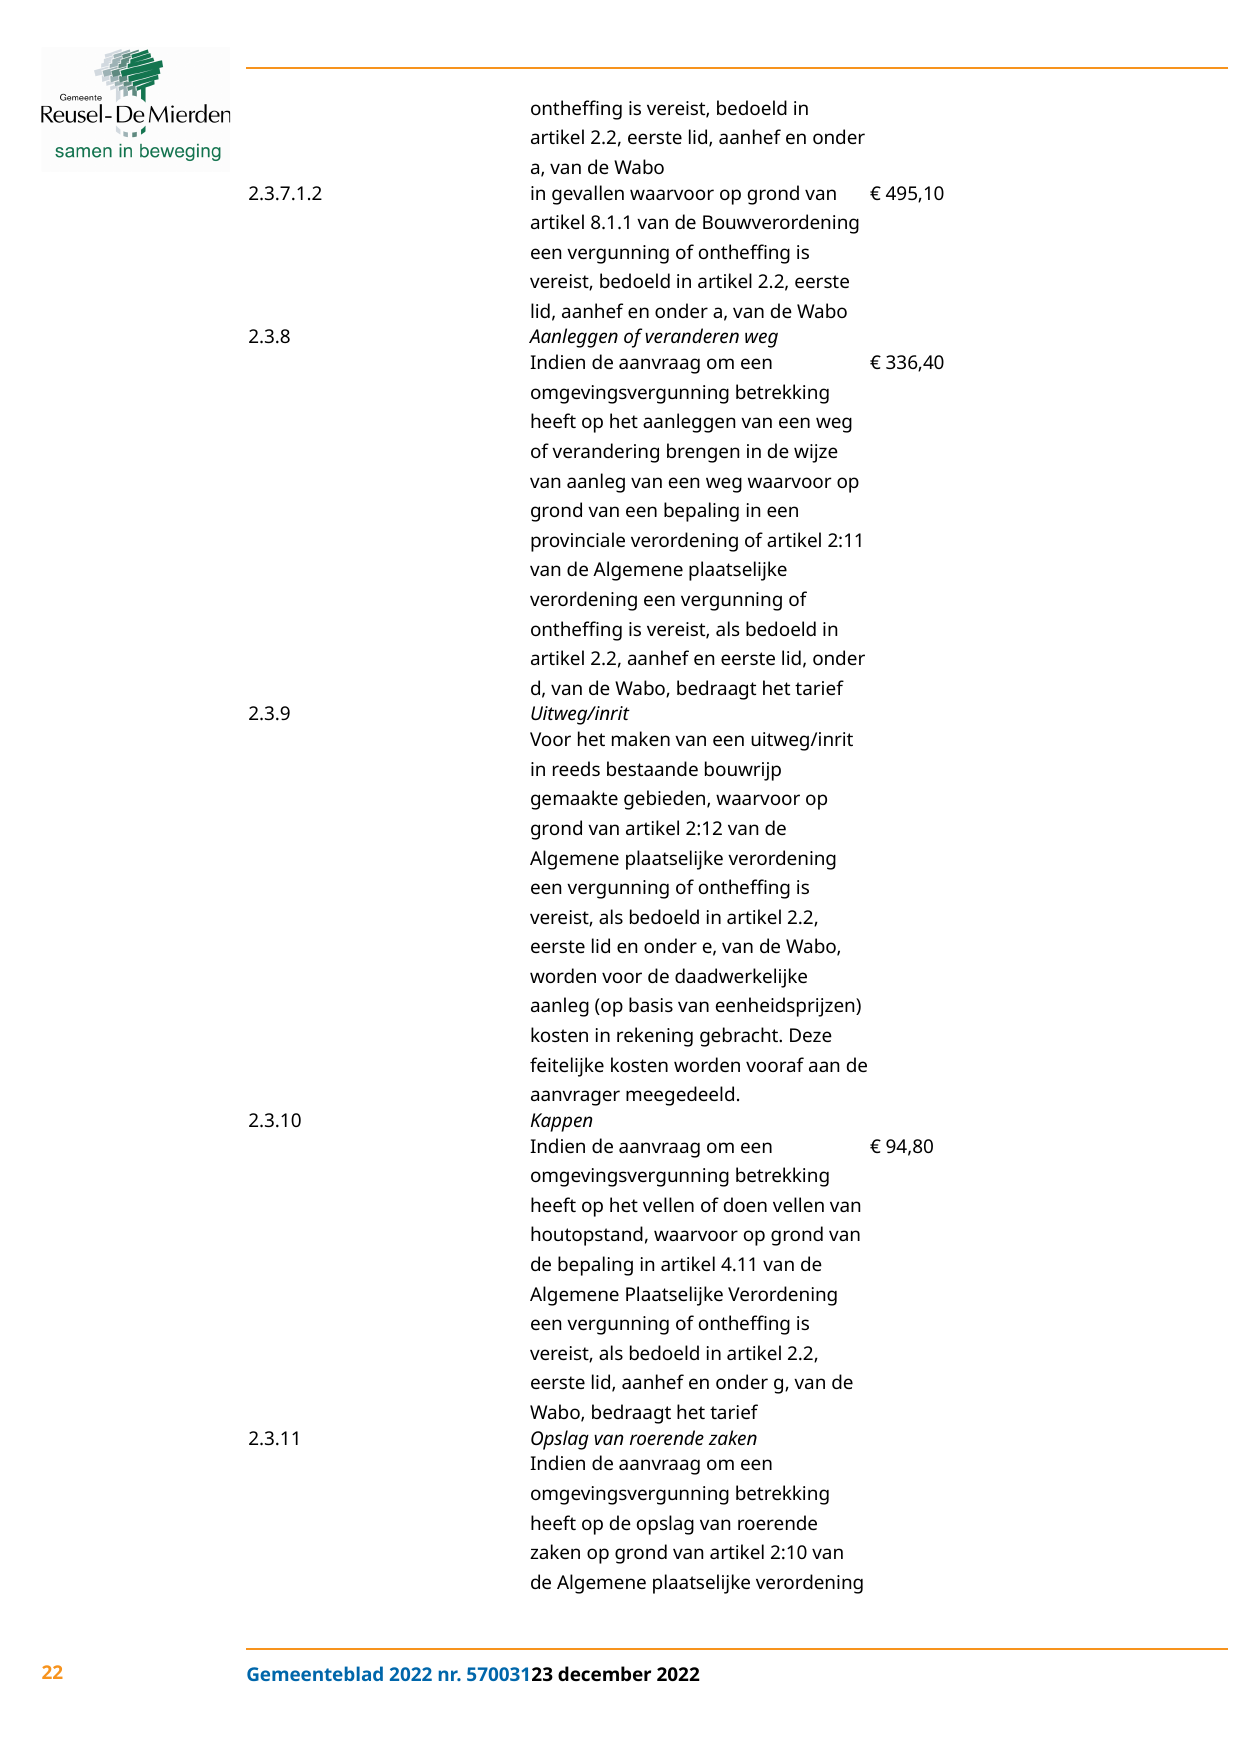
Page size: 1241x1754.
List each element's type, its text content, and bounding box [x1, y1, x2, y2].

table_cell [870, 726, 1152, 1107]
table_cell in gevallen waarvoor op grond van artikel 8.1.1 van de Bouwverordening een vergunning of ontheffing is vereist, bedoeld in artikel 2.2, eerste lid, aanhef en onder a, van de Wabo [530, 180, 870, 324]
table_cell [248, 726, 530, 1107]
table_cell € 495,10 [870, 180, 1152, 324]
table_cell [870, 1425, 1152, 1451]
table_cell [870, 1107, 1152, 1133]
table_cell Aanleggen of veranderen weg [530, 324, 870, 349]
table_cell Indien de aanvraag om een omgevingsvergunning betrekking heeft op het aanleggen van een weg of verandering brengen in de wijze van aanleg van een weg waarvoor op grond van een bepaling in een provinciale verordening of artikel 2:11 van de Algemene plaatselijke verordening een vergunning of ontheffing is vereist, als bedoeld in artikel 2.2, aanhef en eerste lid, onder d, van de Wabo, bedraagt het tarief [530, 350, 870, 701]
table_cell [870, 95, 1152, 180]
table_cell Uitweg/inrit [530, 701, 870, 726]
table_cell Voor het maken van een uitweg/inrit in reeds bestaande bouwrijp gemaakte gebieden, waarvoor op grond van artikel 2:12 van de Algemene plaatselijke verordening een vergunning of ontheffing is vereist, als bedoeld in artikel 2.2, eerste lid en onder e, van de Wabo, worden voor de daadwerkelijke aanleg (op basis van eenheidsprijzen) kosten in rekening gebracht. Deze feitelijke kosten worden vooraf aan de aanvrager meegedeeld. [530, 726, 870, 1107]
table_cell € 336,40 [870, 350, 1152, 701]
picture [41, 47, 231, 172]
table_cell 2.3.9 [248, 701, 530, 726]
table_cell Indien de aanvraag om een omgevingsvergunning betrekking heeft op de opslag van roerende zaken op grond van artikel 2:10 van de Algemene plaatselijke verordening [530, 1451, 870, 1594]
table_cell 2.3.10 [248, 1107, 530, 1133]
table_cell [248, 350, 530, 701]
table_cell [248, 1133, 530, 1425]
table_cell [870, 701, 1152, 726]
table_cell ontheffing is vereist, bedoeld in artikel 2.2, eerste lid, aanhef en onder a, van de Wabo [530, 95, 870, 180]
table_cell Indien de aanvraag om een omgevingsvergunning betrekking heeft op het vellen of doen vellen van houtopstand, waarvoor op grond van de bepaling in artikel 4.11 van de Algemene Plaatselijke Verordening een vergunning of ontheffing is vereist, als bedoeld in artikel 2.2, eerste lid, aanhef en onder g, van de Wabo, bedraagt het tarief [530, 1133, 870, 1425]
table_cell € 94,80 [870, 1133, 1152, 1425]
table_cell [870, 1451, 1152, 1594]
table_cell [870, 324, 1152, 349]
table_cell [248, 1451, 530, 1594]
table_cell Kappen [530, 1107, 870, 1133]
table_cell Opslag van roerende zaken [530, 1425, 870, 1451]
table_cell 2.3.8 [248, 324, 530, 349]
table_cell [248, 95, 530, 180]
table_cell 2.3.7.1.2 [248, 180, 530, 324]
table_cell 2.3.11 [248, 1425, 530, 1451]
